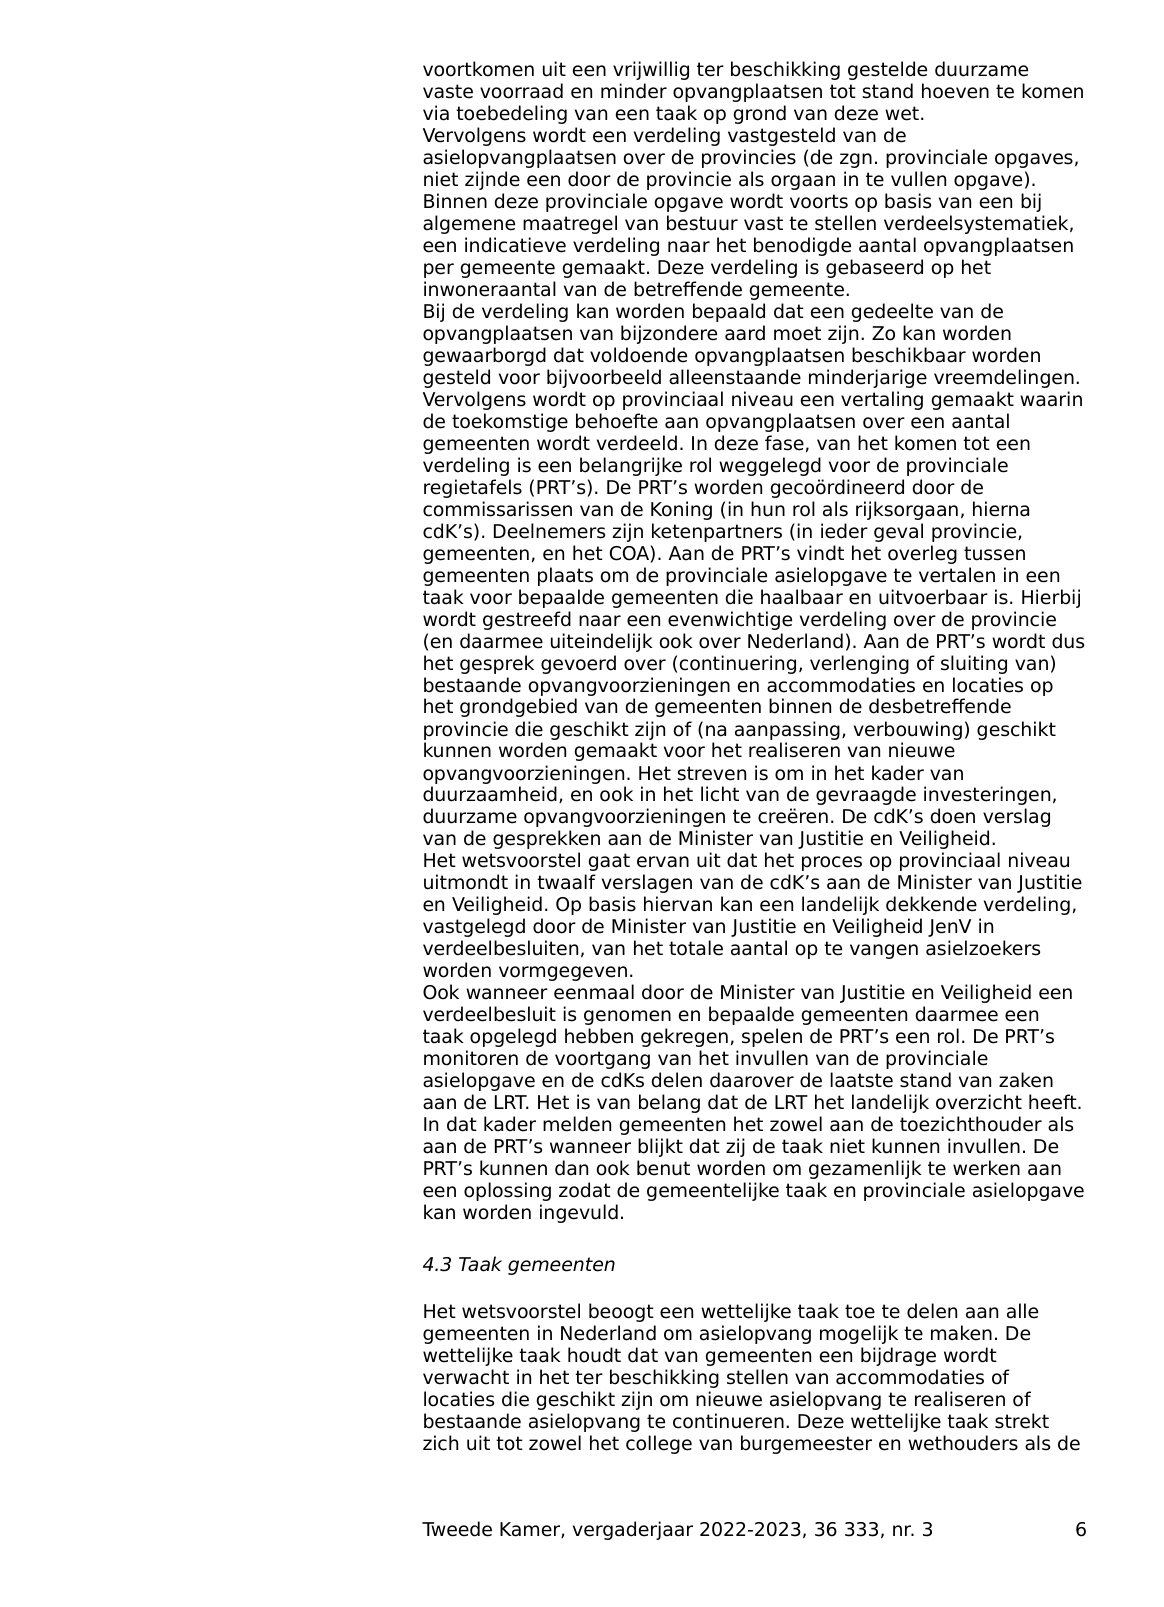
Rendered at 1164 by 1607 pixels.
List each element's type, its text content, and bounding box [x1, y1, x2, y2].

subtitle 4.3 Taak gemeenten [422, 1254, 1087, 1276]
text Het wetsvoorstel beoogt een wettelijke taak toe te delen aan alle gemeenten in Nederland om asielopvang mogelijk te maken. De wettelijke taak houdt dat van gemeenten een bijdrage wordt verwacht in het ter beschikking stellen van accommodaties of locaties die geschikt zijn om nieuwe asielopvang te realiseren of bestaande asielopvang te continueren. Deze wettelijke taak strekt zich uit tot zowel het college van burgemeester en wethouders als de [422, 1301, 1087, 1455]
text Vervolgens wordt op provinciaal niveau een vertaling gemaakt waarin de toekomstige behoefte aan opvangplaatsen over een aantal gemeenten wordt verdeeld. In deze fase, van het komen tot een verdeling is een belangrijke rol weggelegd voor de provinciale regietafels (PRT’s). De PRT’s worden gecoördineerd door de commissarissen van de Koning (in hun rol als rijksorgaan, hierna cdK’s). Deelnemers zijn ketenpartners (in ieder geval provincie, gemeenten, en het COA). Aan de PRT’s vindt het overleg tussen gemeenten plaats om de provinciale asielopgave te vertalen in een taak voor bepaalde gemeenten die haalbaar en uitvoerbaar is. Hierbij wordt gestreefd naar een evenwichtige verdeling over de provincie (en daarmee uiteindelijk ook over Nederland). Aan de PRT’s wordt dus het gesprek gevoerd over (continuering, verlenging of sluiting van) bestaande opvangvoorzieningen en accommodaties en locaties op het grondgebied van de gemeenten binnen de desbetreffende provincie die geschikt zijn of (na aanpassing, verbouwing) geschikt kunnen worden gemaakt voor het realiseren van nieuwe opvangvoorzieningen. Het streven is om in het kader van duurzaamheid, en ook in het licht van de gevraagde investeringen, duurzame opvangvoorzieningen te creëren. De cdK’s doen verslag van de gesprekken aan de Minister van Justitie en Veiligheid. [422, 389, 1087, 850]
text Vervolgens wordt een verdeling vastgesteld van de asielopvangplaatsen over de provincies (de zgn. provinciale opgaves, niet zijnde een door de provincie als orgaan in te vullen opgave). Binnen deze provinciale opgave wordt voorts op basis van een bij algemene maatregel van bestuur vast te stellen verdeelsystematiek, een indicatieve verdeling naar het benodigde aantal opvangplaatsen per gemeente gemaakt. Deze verdeling is gebaseerd op het inwoneraantal van de betreffende gemeente. [422, 125, 1087, 301]
text Het wetsvoorstel gaat ervan uit dat het proces op provinciaal niveau uitmondt in twaalf verslagen van de cdK’s aan de Minister van Justitie en Veiligheid. Op basis hiervan kan een landelijk dekkende verdeling, vastgelegd door de Minister van Justitie en Veiligheid JenV in verdeelbesluiten, van het totale aantal op te vangen asielzoekers worden vormgegeven. [422, 850, 1087, 982]
text Bij de verdeling kan worden bepaald dat een gedeelte van de opvangplaatsen van bijzondere aard moet zijn. Zo kan worden gewaarborgd dat voldoende opvangplaatsen beschikbaar worden gesteld voor bijvoorbeeld alleenstaande minderjarige vreemdelingen. [422, 301, 1087, 389]
text voortkomen uit een vrijwillig ter beschikking gestelde duurzame vaste voorraad en minder opvangplaatsen tot stand hoeven te komen via toebedeling van een taak op grond van deze wet. [422, 59, 1087, 125]
text Ook wanneer eenmaal door de Minister van Justitie en Veiligheid een verdeelbesluit is genomen en bepaalde gemeenten daarmee een taak opgelegd hebben gekregen, spelen de PRT’s een rol. De PRT’s monitoren de voortgang van het invullen van de provinciale asielopgave en de cdKs delen daarover de laatste stand van zaken aan de LRT. Het is van belang dat de LRT het landelijk overzicht heeft. In dat kader melden gemeenten het zowel aan de toezichthouder als aan de PRT’s wanneer blijkt dat zij de taak niet kunnen invullen. De PRT’s kunnen dan ook benut worden om gezamenlijk te werken aan een oplossing zodat de gemeentelijke taak en provinciale asielopgave kan worden ingevuld. [422, 982, 1087, 1224]
